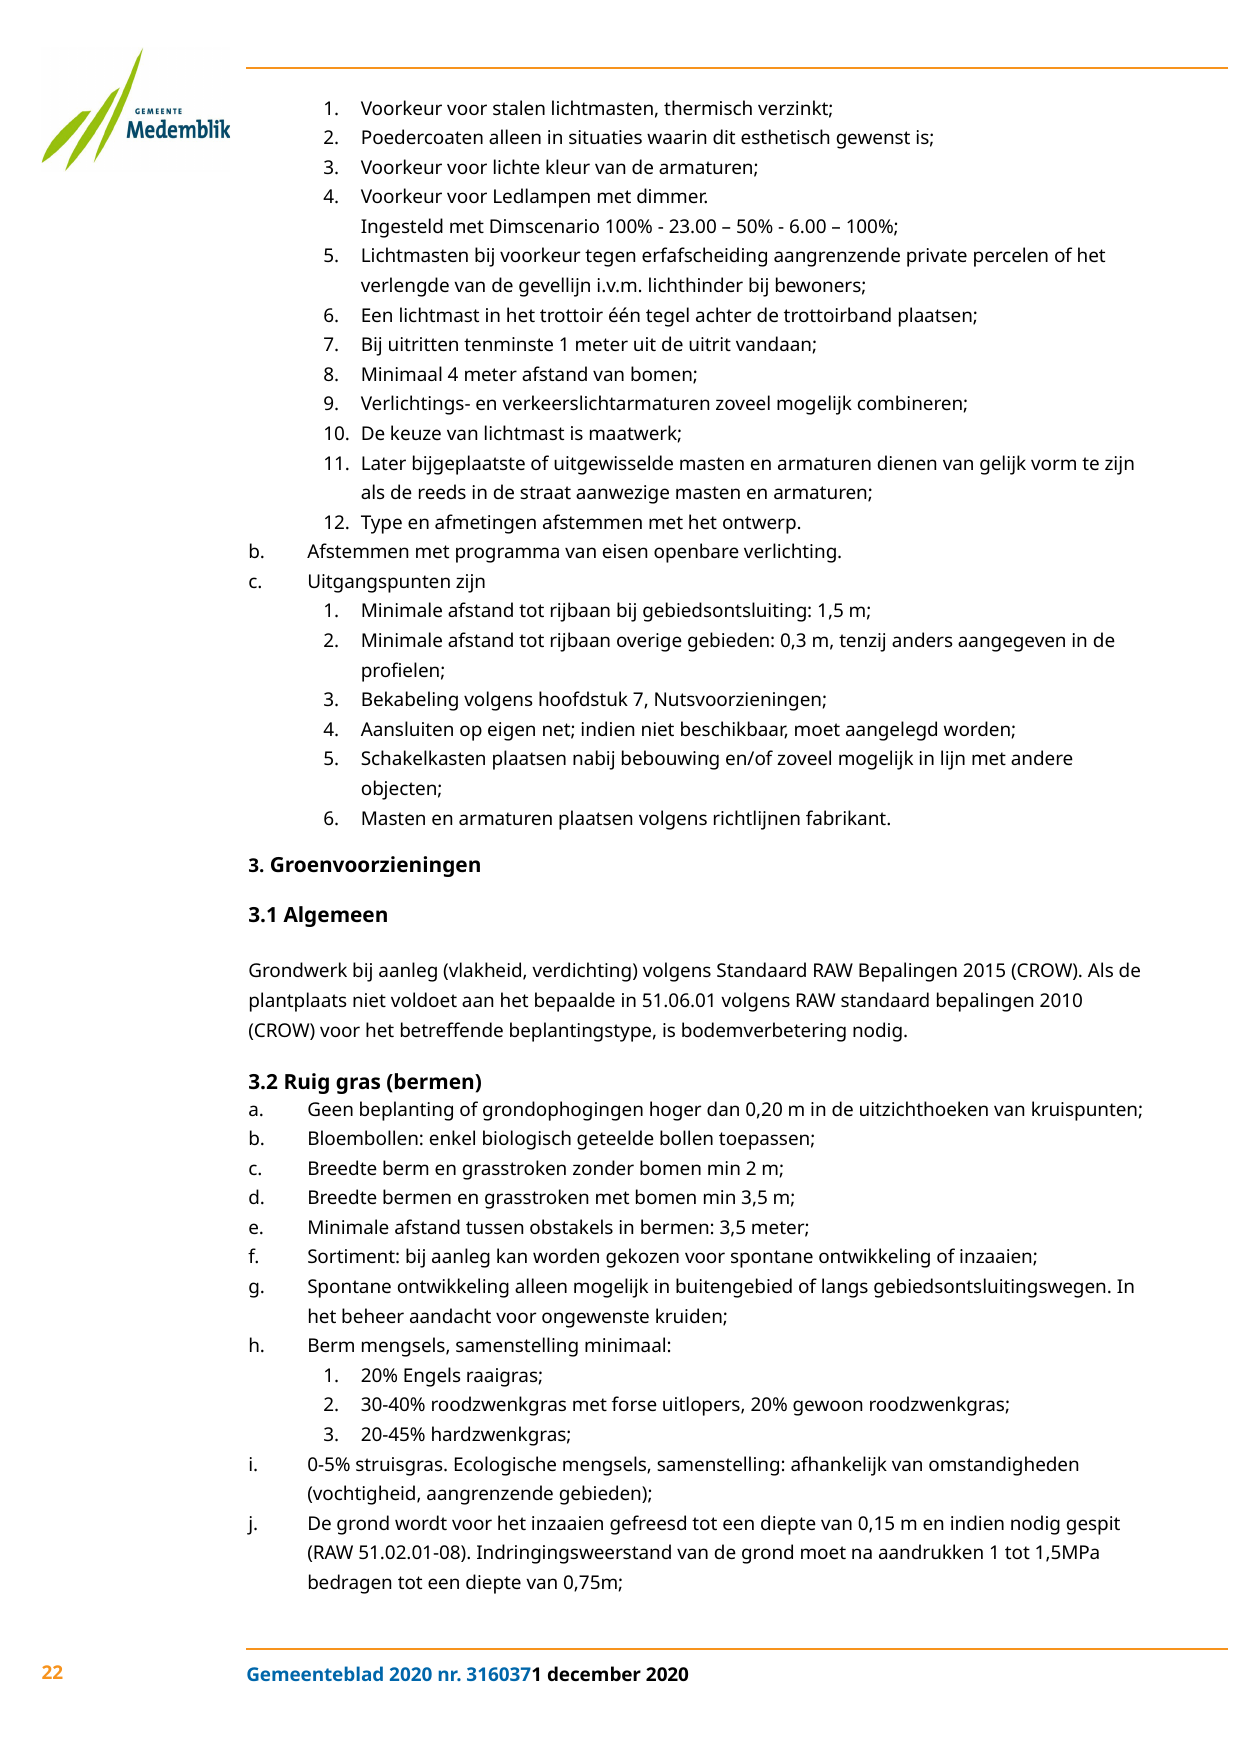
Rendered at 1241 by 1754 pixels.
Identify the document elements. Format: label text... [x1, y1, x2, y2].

list Schakelkasten plaatsen nabij bebouwing en/of zoveel mogelijk in lijn met andere objecten; [323, 746, 1152, 801]
list Minimale afstand tot rijbaan overige gebieden: 0,3 m, tenzij anders aangegeven in de profielen; [323, 627, 1152, 683]
list Later bijgeplaatste of uitgewisselde masten en armaturen dienen van gelijk vorm te zijn als de reeds in de straat aanwezige masten en armaturen; [323, 450, 1152, 505]
list 0-5% struisgras. Ecologische mengsels, samenstelling: afhankelijk van omstandigheden (vochtigheid, aangrenzende gebieden); [248, 1451, 1152, 1506]
list Minimale afstand tussen obstakels in bermen: 3,5 meter; [248, 1214, 1152, 1240]
list Bekabeling volgens hoofdstuk 7, Nutsvoorzieningen; [323, 686, 1152, 712]
text Grondwerk bij aanleg (vlakheid, verdichting) volgens Standaard RAW Bepalingen 2015 (CROW). Als de plantplaats niet voldoet aan het bepaalde in 51.06.01 volgens RAW standaard bepalingen 2010 (CROW) voor het betreffende beplantingstype, is bodemverbetering nodig. [248, 958, 1152, 1043]
list Afstemmen met programma van eisen openbare verlichting. [248, 538, 1152, 564]
list Lichtmasten bij voorkeur tegen erfafscheiding aangrenzende private percelen of het verlengde van de gevellijn i.v.m. lichthinder bij bewoners; [323, 243, 1152, 298]
list Spontane ontwikkeling alleen mogelijk in buitengebied of langs gebiedsontsluitingswegen. In het beheer aandacht voor ongewenste kruiden; [248, 1273, 1152, 1328]
list Breedte berm en grasstroken zonder bomen min 2 m; [248, 1155, 1152, 1181]
list Breedte bermen en grasstroken met bomen min 3,5 m; [248, 1184, 1152, 1210]
list 30-40% roodzwenkgras met forse uitlopers, 20% gewoon roodzwenkgras; [323, 1392, 1152, 1417]
list Verlichtings- en verkeerslichtarmaturen zoveel mogelijk combineren; [323, 391, 1152, 416]
text 3.1 Algemeen [248, 900, 1152, 928]
list Voorkeur voor lichte kleur van de armaturen; [323, 154, 1152, 180]
list Bloembollen: enkel biologisch geteelde bollen toepassen; [248, 1125, 1152, 1151]
list Geen beplanting of grondophogingen hoger dan 0,20 m in de uitzichthoeken van kruispunten; [248, 1096, 1152, 1121]
picture [41, 47, 231, 172]
list Poedercoaten alleen in situaties waarin dit esthetisch gewenst is; [323, 124, 1152, 150]
list De keuze van lichtmast is maatwerk; [323, 420, 1152, 446]
list Minimaal 4 meter afstand van bomen; [323, 361, 1152, 387]
list Aansluiten op eigen net; indien niet beschikbaar, moet aangelegd worden; [323, 716, 1152, 742]
list Masten en armaturen plaatsen volgens richtlijnen fabrikant. [323, 805, 1152, 831]
text 3.2 Ruig gras (bermen) [248, 1067, 1152, 1096]
list Type en afmetingen afstemmen met het ontwerp. [323, 509, 1152, 535]
list De grond wordt voor het inzaaien gefreesd tot een diepte van 0,15 m en indien nodig gespit (RAW 51.02.01-08). Indringingsweerstand van de grond moet na aandrukken 1 tot 1,5MPa bedragen tot een diepte van 0,75m; [248, 1510, 1152, 1595]
list Sortiment: bij aanleg kan worden gekozen voor spontane ontwikkeling of inzaaien; [248, 1244, 1152, 1269]
list Ingesteld met Dimscenario 100% - 23.00 – 50% - 6.00 – 100%; [323, 213, 1152, 239]
text 3. Groenvoorzieningen [248, 850, 1152, 879]
list Voorkeur voor stalen lichtmasten, thermisch verzinkt; [323, 95, 1152, 121]
list 20-45% hardzwenkgras; [323, 1421, 1152, 1447]
list Berm mengsels, samenstelling minimaal: [248, 1332, 1152, 1358]
list Voorkeur voor Ledlampen met dimmer. [323, 183, 1152, 209]
list 20% Engels raaigras; [323, 1362, 1152, 1388]
list Uitgangspunten zijn [248, 568, 1152, 594]
list Een lichtmast in het trottoir één tegel achter de trottoirband plaatsen; [323, 302, 1152, 328]
list Minimale afstand tot rijbaan bij gebiedsontsluiting: 1,5 m; [323, 598, 1152, 623]
list Bij uitritten tenminste 1 meter uit de uitrit vandaan; [323, 331, 1152, 357]
